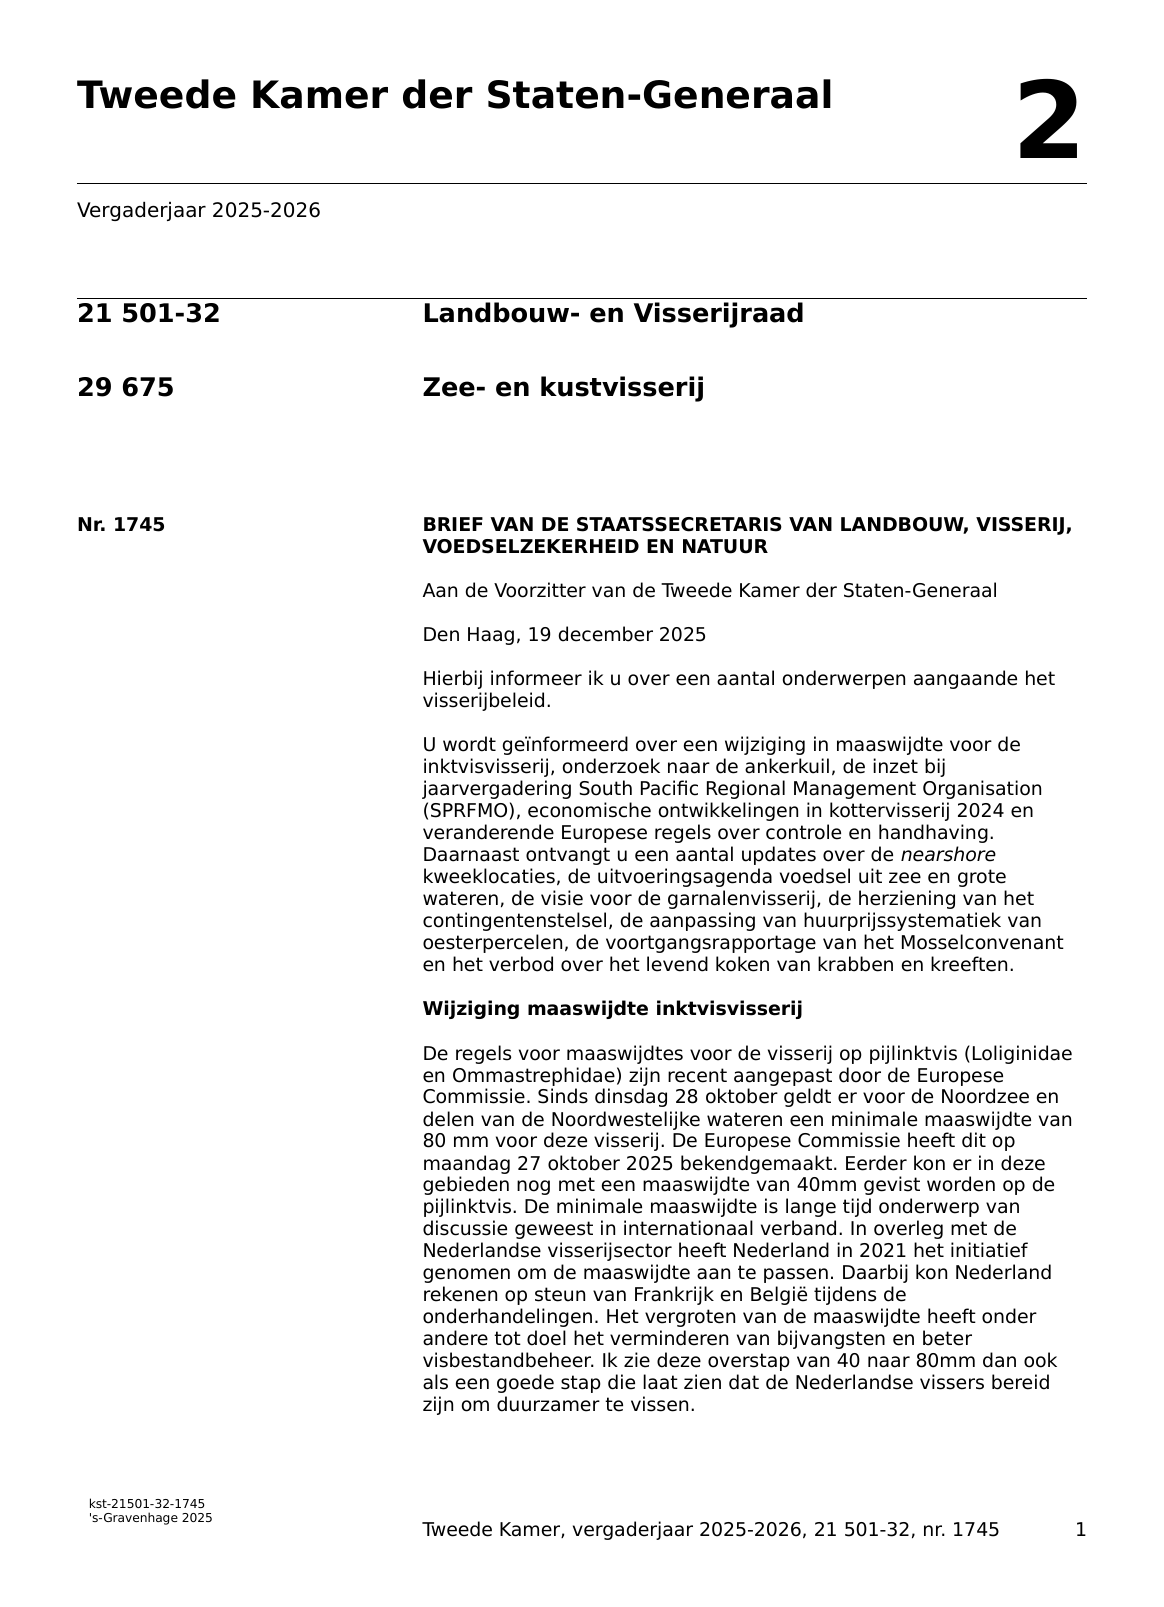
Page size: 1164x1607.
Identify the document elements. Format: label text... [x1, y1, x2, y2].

table_cell Vergaderjaar 2025-2026 [77, 184, 1087, 298]
text kst-21501-32-1745 [88, 1497, 323, 1511]
table_header 2 [886, 59, 1087, 183]
text Aan de Voorzitter van de Tweede Kamer der Staten-Generaal [422, 580, 1087, 602]
text 's-Gravenhage 2025 [88, 1511, 323, 1525]
text Den Haag, 19 december 2025 [422, 624, 1087, 646]
subtitle 21 501-32 Landbouw- en Visserijraad [77, 299, 1087, 329]
table_header Tweede Kamer der Staten-Generaal [77, 59, 886, 183]
subtitle Wijziging maaswijdte inktvisvisserij [422, 998, 1087, 1020]
text Hierbij informeer ik u over een aantal onderwerpen aangaande het visserijbeleid. [422, 668, 1087, 712]
text De regels voor maaswijdtes voor de visserij op pijlinktvis (Loliginidae en Ommastrephidae) zijn recent aangepast door de Europese Commissie. Sinds dinsdag 28 oktober geldt er voor de Noordzee en delen van de Noordwestelijke wateren een minimale maaswijdte van 80 mm voor deze visserij. De Europese Commissie heeft dit op maandag 27 oktober 2025 bekendgemaakt. Eerder kon er in deze gebieden nog met een maaswijdte van 40mm gevist worden op de pijlinktvis. De minimale maaswijdte is lange tijd onderwerp van discussie geweest in internationaal verband. In overleg met de Nederlandse visserijsector heeft Nederland in 2021 het initiatief genomen om de maaswijdte aan te passen. Daarbij kon Nederland rekenen op steun van Frankrijk en België tijdens de onderhandelingen. Het vergroten van de maaswijdte heeft onder andere tot doel het verminderen van bijvangsten en beter visbestandbeheer. Ik zie deze overstap van 40 naar 80mm dan ook als een goede stap die laat zien dat de Nederlandse vissers bereid zijn om duurzamer te vissen. [422, 1042, 1087, 1416]
subtitle 29 675 Zee- en kustvisserij [77, 373, 1087, 403]
subtitle Nr. 1745 BRIEF VAN DE STAATSSECRETARIS VAN LANDBOUW, VISSERIJ, VOEDSELZEKERHEID EN NATUUR [77, 514, 1087, 558]
text U wordt geïnformeerd over een wijziging in maaswijdte voor de inktvisvisserij, onderzoek naar de ankerkuil, de inzet bij jaarvergadering South Pacific Regional Management Organisation (SPRFMO), economische ontwikkelingen in kottervisserij 2024 en veranderende Europese regels over controle en handhaving. Daarnaast ontvangt u een aantal updates over de nearshore kweeklocaties, de uitvoeringsagenda voedsel uit zee en grote wateren, de visie voor de garnalenvisserij, de herziening van het contingentenstelsel, de aanpassing van huurprijssystematiek van oesterpercelen, de voortgangsrapportage van het Mosselconvenant en het verbod over het levend koken van krabben en kreeften. [422, 734, 1087, 976]
